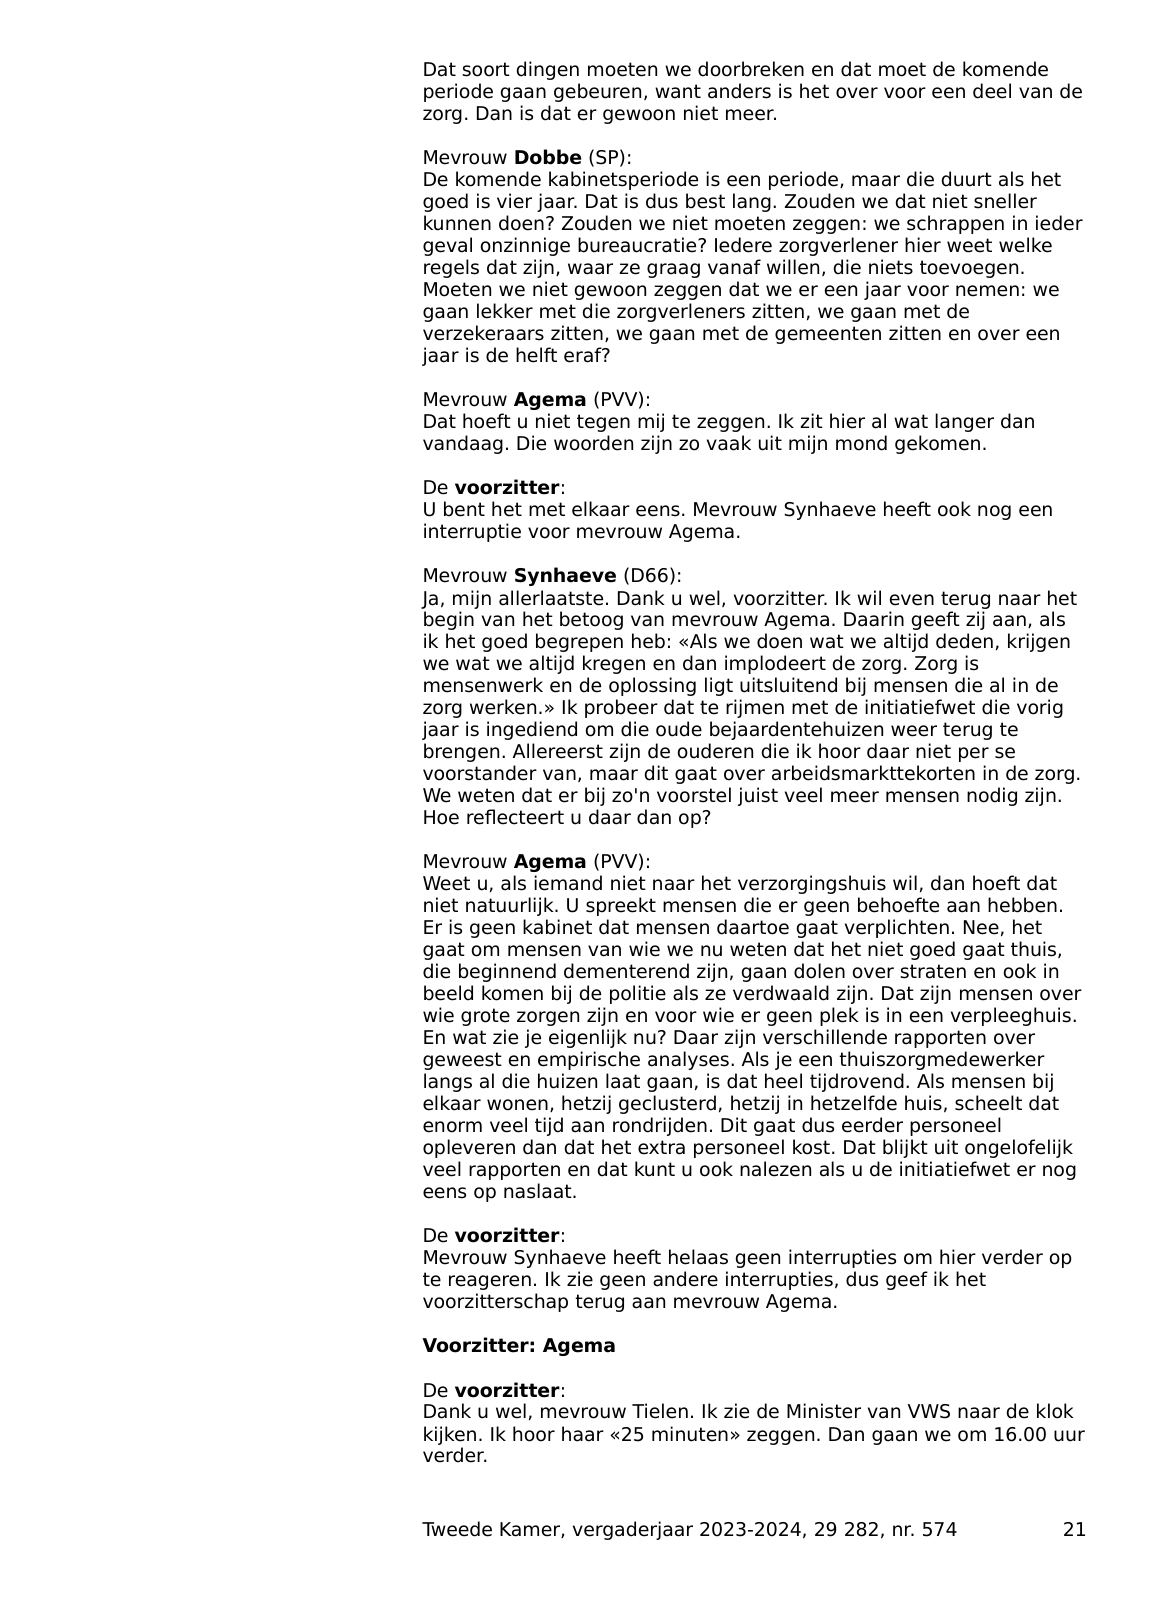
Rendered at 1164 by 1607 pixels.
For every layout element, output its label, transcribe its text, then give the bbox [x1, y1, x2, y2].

text Ja, mijn allerlaatste. Dank u wel, voorzitter. Ik wil even terug naar het begin van het betoog van mevrouw Agema. Daarin geeft zij aan, als ik het goed begrepen heb: «Als we doen wat we altijd deden, krijgen we wat we altijd kregen en dan implodeert de zorg. Zorg is mensenwerk en de oplossing ligt uitsluitend bij mensen die al in de zorg werken.» Ik probeer dat te rijmen met de initiatiefwet die vorig jaar is ingediend om die oude bejaardentehuizen weer terug te brengen. Allereerst zijn de ouderen die ik hoor daar niet per se voorstander van, maar dit gaat over arbeidsmarkttekorten in de zorg. We weten dat er bij zo'n voorstel juist veel meer mensen nodig zijn. Hoe reflecteert u daar dan op? [422, 587, 1087, 829]
text Mevrouw Synhaeve heeft helaas geen interrupties om hier verder op te reageren. Ik zie geen andere interrupties, dus geef ik het voorzitterschap terug aan mevrouw Agema. [422, 1247, 1087, 1313]
text De voorzitter: [422, 477, 1087, 499]
text Mevrouw Agema (PVV): [422, 389, 1087, 411]
text Dat hoeft u niet tegen mij te zeggen. Ik zit hier al wat langer dan vandaag. Die woorden zijn zo vaak uit mijn mond gekomen. [422, 411, 1087, 455]
subtitle Voorzitter: Agema [422, 1335, 1087, 1357]
text Mevrouw Agema (PVV): [422, 851, 1087, 873]
text Dat soort dingen moeten we doorbreken en dat moet de komende periode gaan gebeuren, want anders is het over voor een deel van de zorg. Dan is dat er gewoon niet meer. [422, 59, 1087, 125]
text Dank u wel, mevrouw Tielen. Ik zie de Minister van VWS naar de klok kijken. Ik hoor haar «25 minuten» zeggen. Dan gaan we om 16.00 uur verder. [422, 1401, 1087, 1467]
text De voorzitter: [422, 1225, 1087, 1247]
text Mevrouw Synhaeve (D66): [422, 565, 1087, 587]
text De komende kabinetsperiode is een periode, maar die duurt als het goed is vier jaar. Dat is dus best lang. Zouden we dat niet sneller kunnen doen? Zouden we niet moeten zeggen: we schrappen in ieder geval onzinnige bureaucratie? Iedere zorgverlener hier weet welke regels dat zijn, waar ze graag vanaf willen, die niets toevoegen. Moeten we niet gewoon zeggen dat we er een jaar voor nemen: we gaan lekker met die zorgverleners zitten, we gaan met de verzekeraars zitten, we gaan met de gemeenten zitten en over een jaar is de helft eraf? [422, 169, 1087, 367]
text Weet u, als iemand niet naar het verzorgingshuis wil, dan hoeft dat niet natuurlijk. U spreekt mensen die er geen behoefte aan hebben. Er is geen kabinet dat mensen daartoe gaat verplichten. Nee, het gaat om mensen van wie we nu weten dat het niet goed gaat thuis, die beginnend dementerend zijn, gaan dolen over straten en ook in beeld komen bij de politie als ze verdwaald zijn. Dat zijn mensen over wie grote zorgen zijn en voor wie er geen plek is in een verpleeghuis. En wat zie je eigenlijk nu? Daar zijn verschillende rapporten over geweest en empirische analyses. Als je een thuiszorgmedewerker langs al die huizen laat gaan, is dat heel tijdrovend. Als mensen bij elkaar wonen, hetzij geclusterd, hetzij in hetzelfde huis, scheelt dat enorm veel tijd aan rondrijden. Dit gaat dus eerder personeel opleveren dan dat het extra personeel kost. Dat blijkt uit ongelofelijk veel rapporten en dat kunt u ook nalezen als u de initiatiefwet er nog eens op naslaat. [422, 873, 1087, 1203]
text De voorzitter: [422, 1379, 1087, 1401]
text Mevrouw Dobbe (SP): [422, 147, 1087, 169]
text U bent het met elkaar eens. Mevrouw Synhaeve heeft ook nog een interruptie voor mevrouw Agema. [422, 499, 1087, 543]
